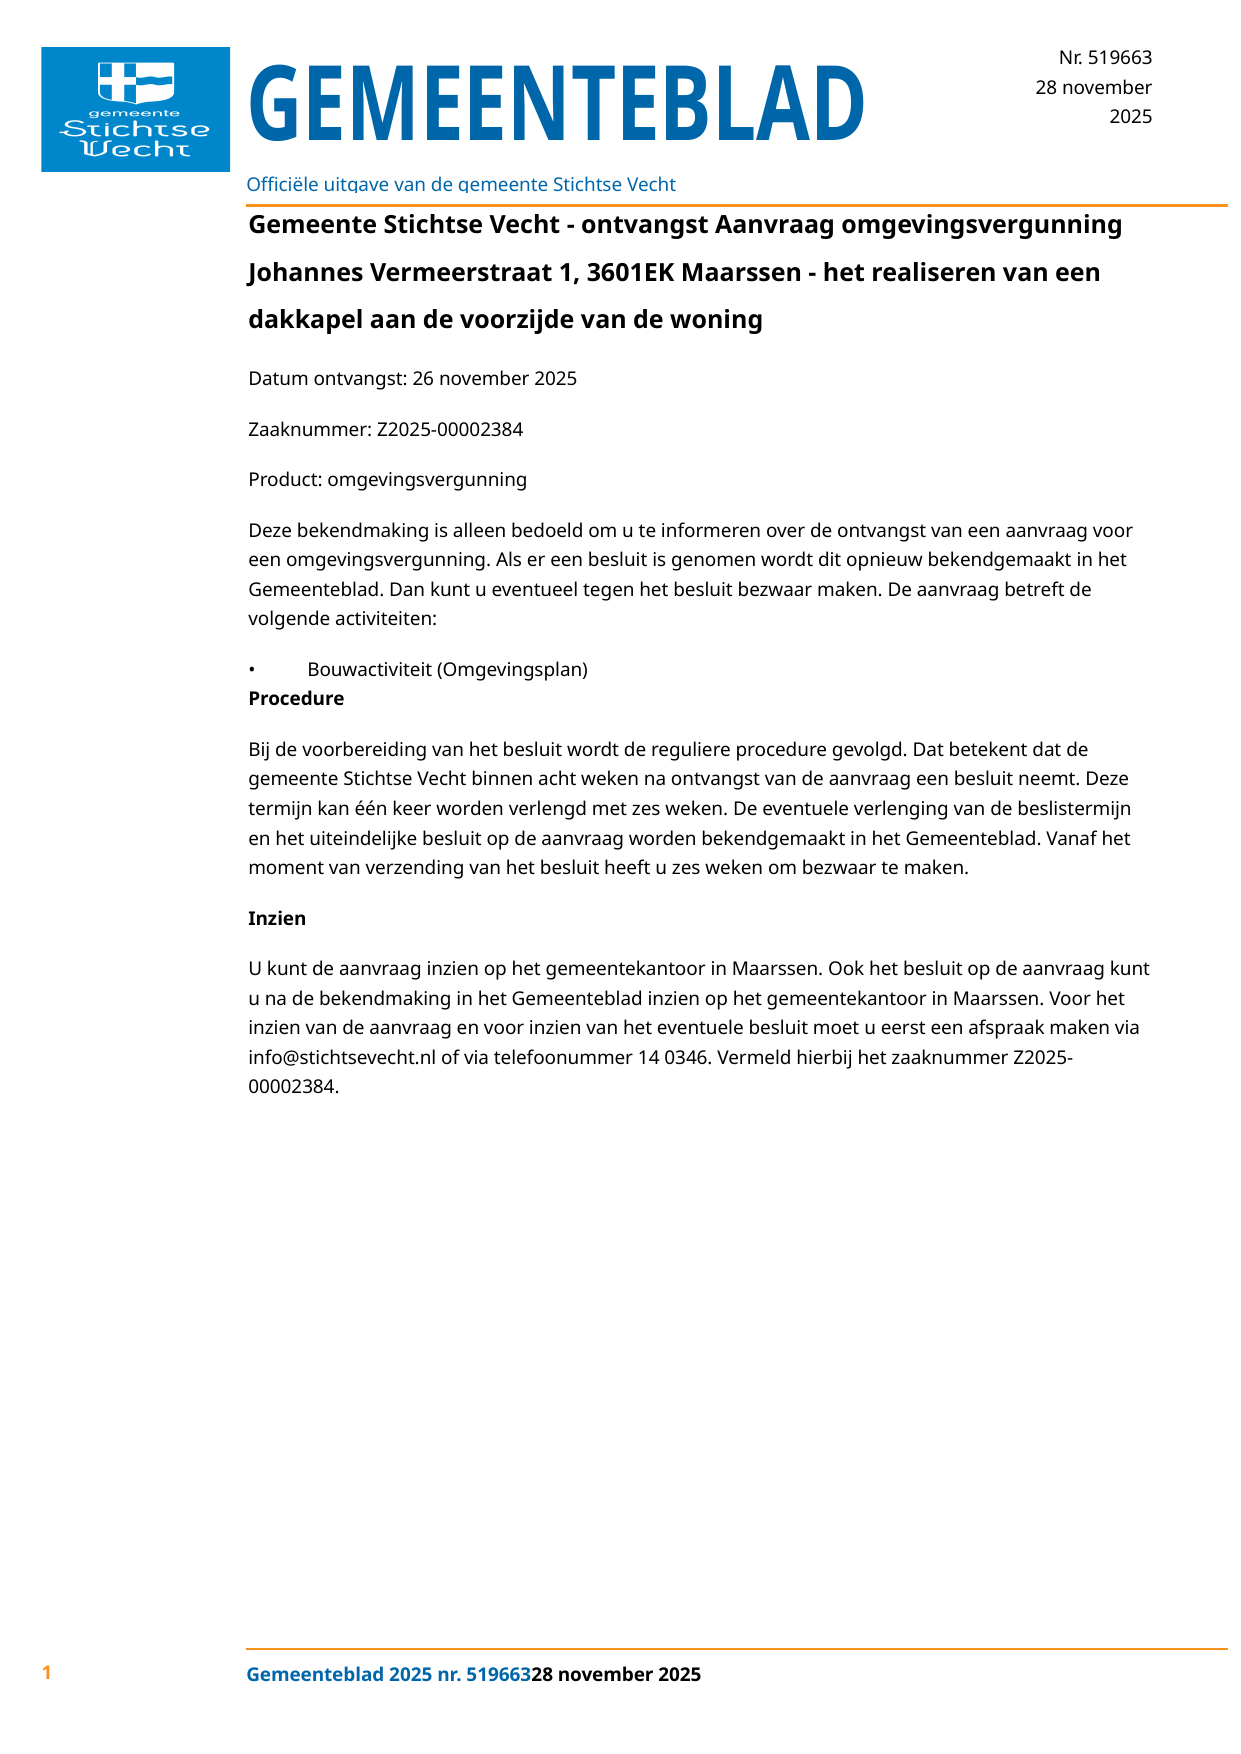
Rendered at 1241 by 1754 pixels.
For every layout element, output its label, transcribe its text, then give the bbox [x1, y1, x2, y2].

picture [137, 63, 174, 103]
text Gemeente Stichtse Vecht - ontvangst Aanvraag omgevingsvergunning Johannes Vermeerstraat 1, 3601EK Maarssen - het realiseren van een dakkapel aan de voorzijde van de woning [248, 207, 1152, 336]
text U kunt de aanvraag inzien op het gemeentekantoor in Maarssen. Ook het besluit op de aanvraag kunt u na de bekendmaking in het Gemeenteblad inzien op het gemeentekantoor in Maarssen. Voor het inzien van de aanvraag en voor inzien van het eventuele besluit moet u eerst een afspraak maken via info@stichtsevecht.nl of via telefoonummer 14 0346. Vermeld hierbij het zaaknummer Z2025-00002384. [248, 955, 1152, 1099]
text Product: omgevingsvergunning [248, 466, 1152, 492]
text Bij de voorbereiding van het besluit wordt de reguliere procedure gevolgd. Dat betekent dat de gemeente Stichtse Vecht binnen acht weken na ontvangst van de aanvraag een besluit neemt. Deze termijn kan één keer worden verlengd met zes weken. De eventuele verlenging van de beslistermijn en het uiteindelijke besluit op de aanvraag worden bekendgemaakt in het Gemeenteblad. Vanaf het moment van verzending van het besluit heeft u zes weken om bezwaar te maken. [248, 736, 1152, 880]
picture [99, 63, 135, 101]
text Datum ontvangst: 26 november 2025 [248, 366, 1152, 391]
text Zaaknummer: Z2025-00002384 [248, 416, 1152, 442]
text Deze bekendmaking is alleen bedoeld om u te informeren over de ontvangst van een aanvraag voor een omgevingsvergunning. Als er een besluit is genomen wordt dit opnieuw bekendgemaakt in het Gemeenteblad. Dan kunt u eventueel tegen het besluit bezwaar maken. De aanvraag betreft de volgende activiteiten: [248, 517, 1152, 631]
text Inzien [248, 905, 1152, 930]
list Bouwactiviteit (Omgevingsplan) [248, 656, 1152, 682]
text Procedure [248, 686, 1152, 711]
